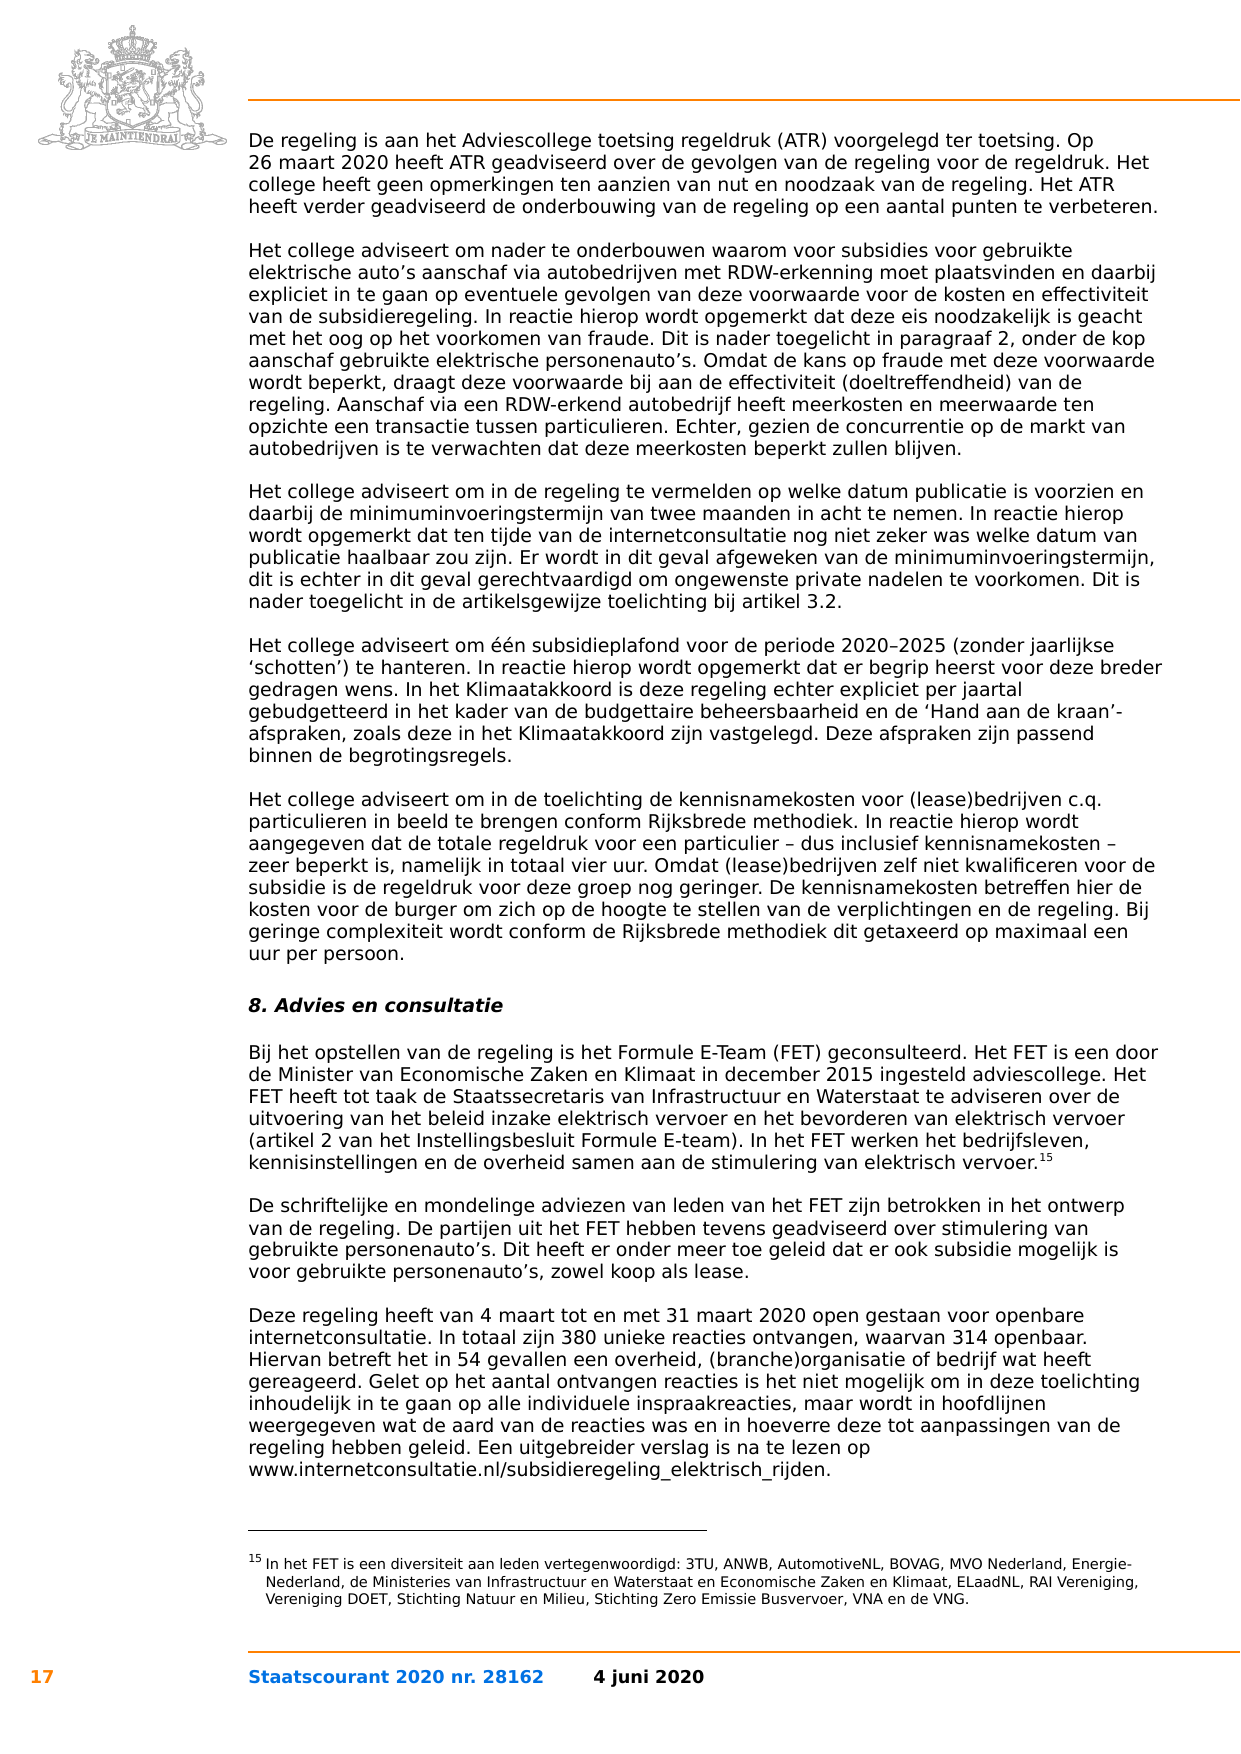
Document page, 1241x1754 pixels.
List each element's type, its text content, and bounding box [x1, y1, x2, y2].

text Bij het opstellen van de regeling is het Formule E-Team (FET) geconsulteerd. Het FET is een door de Minister van Economische Zaken en Klimaat in december 2015 ingesteld adviescollege. Het FET heeft tot taak de Staatssecretaris van Infrastructuur en Waterstaat te adviseren over de uitvoering van het beleid inzake elektrisch vervoer en het bevorderen van elektrisch vervoer (artikel 2 van het Instellingsbesluit Formule E-team). In het FET werken het bedrijfsleven, kennisinstellingen en de overheid samen aan de stimulering van elektrisch vervoer. [248, 1042, 1163, 1173]
text Het college adviseert om nader te onderbouwen waarom voor subsidies voor gebruikte elektrische auto’s aanschaf via autobedrijven met RDW-erkenning moet plaatsvinden en daarbij expliciet in te gaan op eventuele gevolgen van deze voorwaarde voor de kosten en effectiviteit van de subsidieregeling. In reactie hierop wordt opgemerkt dat deze eis noodzakelijk is geacht met het oog op het voorkomen van fraude. Dit is nader toegelicht in paragraaf 2, onder de kop aanschaf gebruikte elektrische personenauto’s. Omdat de kans op fraude met deze voorwaarde wordt beperkt, draagt deze voorwaarde bij aan de effectiviteit (doeltreffendheid) van de regeling. Aanschaf via een RDW-erkend autobedrijf heeft meerkosten en meerwaarde ten opzichte een transactie tussen particulieren. Echter, gezien de concurrentie op de markt van autobedrijven is te verwachten dat deze meerkosten beperkt zullen blijven. [248, 240, 1163, 459]
text In het FET is een diversiteit aan leden vertegenwoordigd: 3TU, ANWB, AutomotiveNL, BOVAG, MVO Nederland, Energie-Nederland, de Ministeries van Infrastructuur en Waterstaat en Economische Zaken en Klimaat, ELaadNL, RAI Vereniging, Vereniging DOET, Stichting Natuur en Milieu, Stichting Zero Emissie Busvervoer, VNA en de VNG. [248, 1552, 1163, 1608]
picture [38, 25, 227, 150]
subtitle 8. Advies en consultatie [248, 995, 1163, 1017]
text De regeling is aan het Adviescollege toetsing regeldruk (ATR) voorgelegd ter toetsing. Op 26 maart 2020 heeft ATR geadviseerd over de gevolgen van de regeling voor de regeldruk. Het college heeft geen opmerkingen ten aanzien van nut en noodzaak van de regeling. Het ATR heeft verder geadviseerd de onderbouwing van de regeling op een aantal punten te verbeteren. [248, 130, 1163, 218]
text Het college adviseert om één subsidieplafond voor de periode 2020–2025 (zonder jaarlijkse ‘schotten’) te hanteren. In reactie hierop wordt opgemerkt dat er begrip heerst voor deze breder gedragen wens. In het Klimaatakkoord is deze regeling echter expliciet per jaartal gebudgetteerd in het kader van de budgettaire beheersbaarheid en de ‘Hand aan de kraan’- afspraken, zoals deze in het Klimaatakkoord zijn vastgelegd. Deze afspraken zijn passend binnen de begrotingsregels. [248, 635, 1163, 767]
text De schriftelijke en mondelinge adviezen van leden van het FET zijn betrokken in het ontwerp van de regeling. De partijen uit het FET hebben tevens geadviseerd over stimulering van gebruikte personenauto’s. Dit heeft er onder meer toe geleid dat er ook subsidie mogelijk is voor gebruikte personenauto’s, zowel koop als lease. [248, 1195, 1163, 1283]
text Deze regeling heeft van 4 maart tot en met 31 maart 2020 open gestaan voor openbare internetconsultatie. In totaal zijn 380 unieke reacties ontvangen, waarvan 314 openbaar. Hiervan betreft het in 54 gevallen een overheid, (branche)organisatie of bedrijf wat heeft gereageerd. Gelet op het aantal ontvangen reacties is het niet mogelijk om in deze toelichting inhoudelijk in te gaan op alle individuele inspraakreacties, maar wordt in hoofdlijnen weergegeven wat de aard van de reacties was en in hoeverre deze tot aanpassingen van de regeling hebben geleid. Een uitgebreider verslag is na te lezen op www.internetconsultatie.nl/subsidieregeling_elektrisch_rijden. [248, 1305, 1163, 1481]
text Het college adviseert om in de toelichting de kennisnamekosten voor (lease)bedrijven c.q. particulieren in beeld te brengen conform Rijksbrede methodiek. In reactie hierop wordt aangegeven dat de totale regeldruk voor een particulier – dus inclusief kennisnamekosten – zeer beperkt is, namelijk in totaal vier uur. Omdat (lease)bedrijven zelf niet kwalificeren voor de subsidie is de regeldruk voor deze groep nog geringer. De kennisnamekosten betreffen hier de kosten voor de burger om zich op de hoogte te stellen van de verplichtingen en de regeling. Bij geringe complexiteit wordt conform de Rijksbrede methodiek dit getaxeerd op maximaal een uur per persoon. [248, 789, 1163, 965]
text Het college adviseert om in de regeling te vermelden op welke datum publicatie is voorzien en daarbij de minimuminvoeringstermijn van twee maanden in acht te nemen. In reactie hierop wordt opgemerkt dat ten tijde van de internetconsultatie nog niet zeker was welke datum van publicatie haalbaar zou zijn. Er wordt in dit geval afgeweken van de minimuminvoeringstermijn, dit is echter in dit geval gerechtvaardigd om ongewenste private nadelen te voorkomen. Dit is nader toegelicht in de artikelsgewijze toelichting bij artikel 3.2. [248, 481, 1163, 613]
